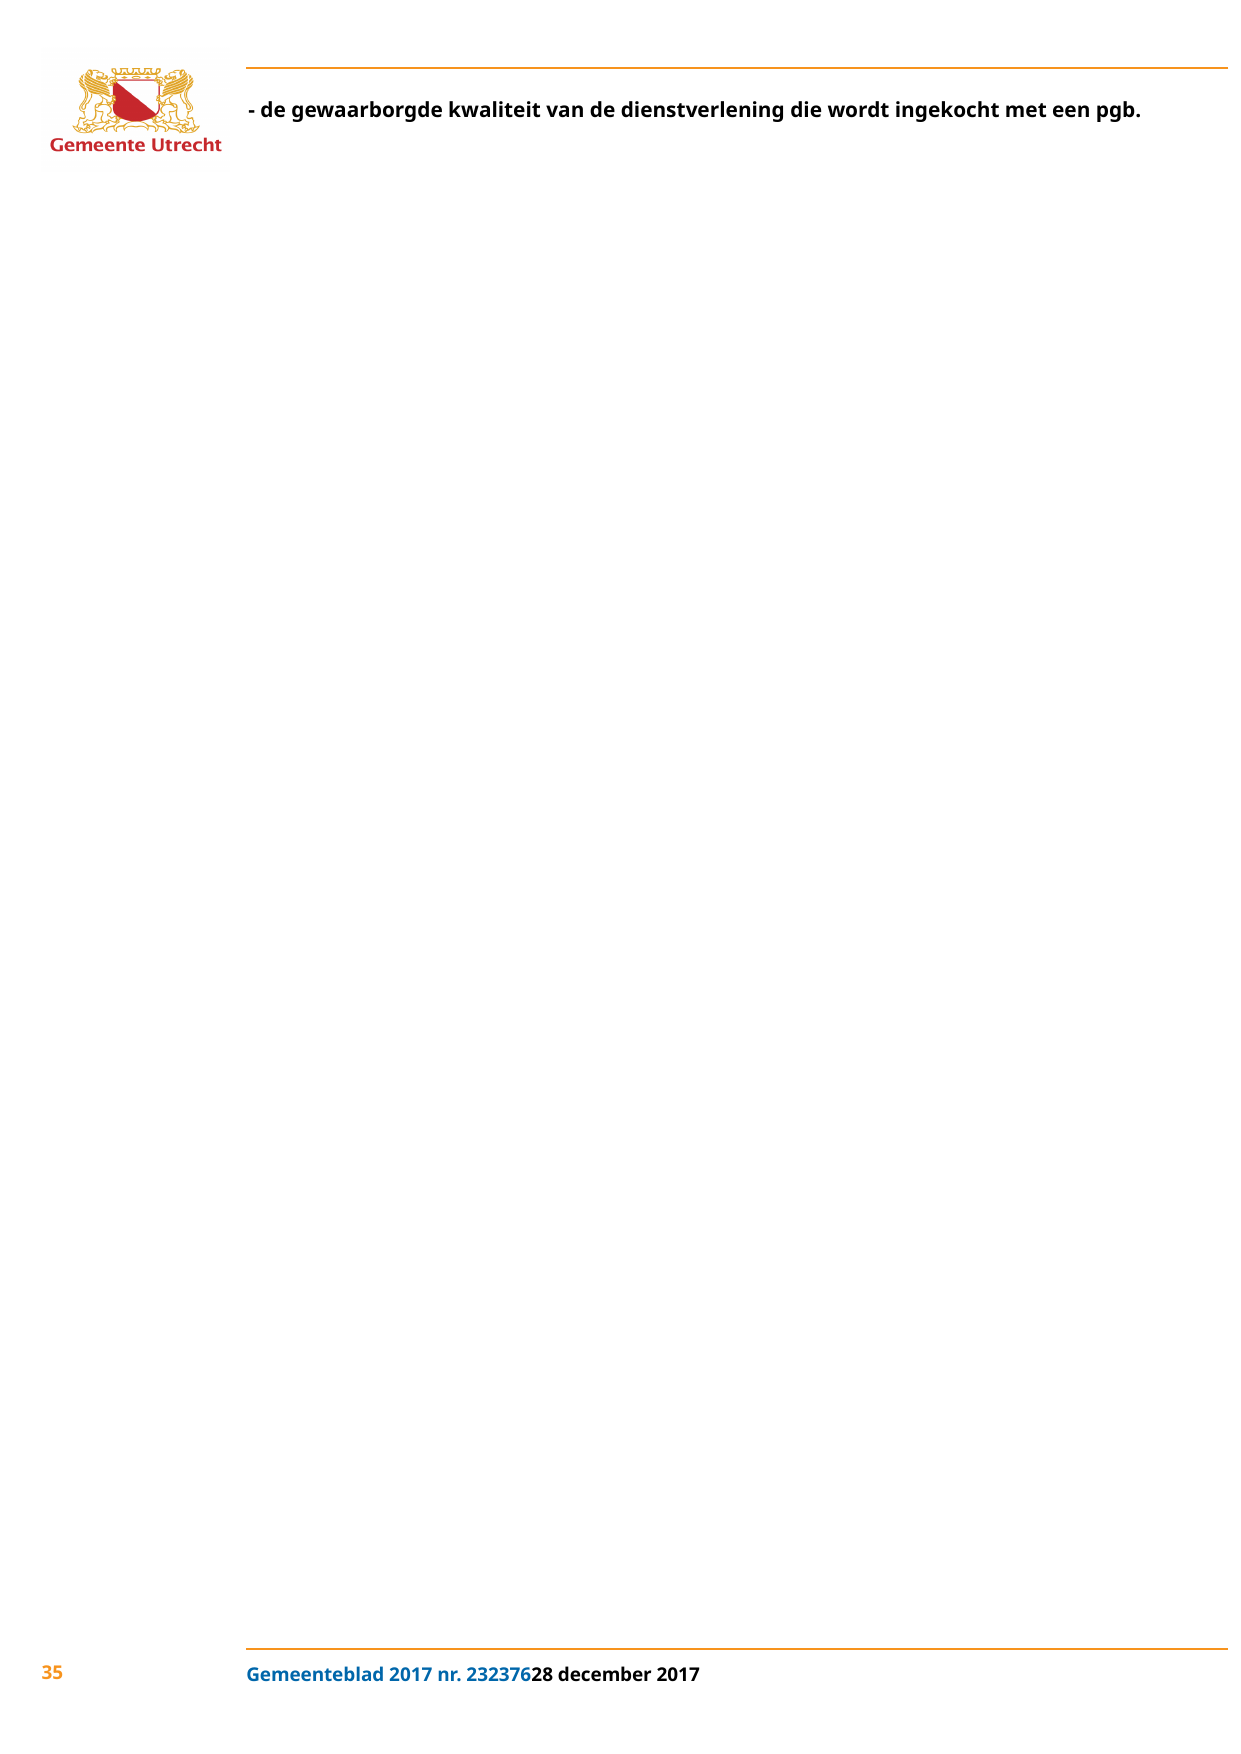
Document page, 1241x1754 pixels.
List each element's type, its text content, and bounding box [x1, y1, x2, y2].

text - de gewaarborgde kwaliteit van de dienstverlening die wordt ingekocht met een pgb. [248, 95, 1152, 123]
picture [41, 47, 231, 172]
